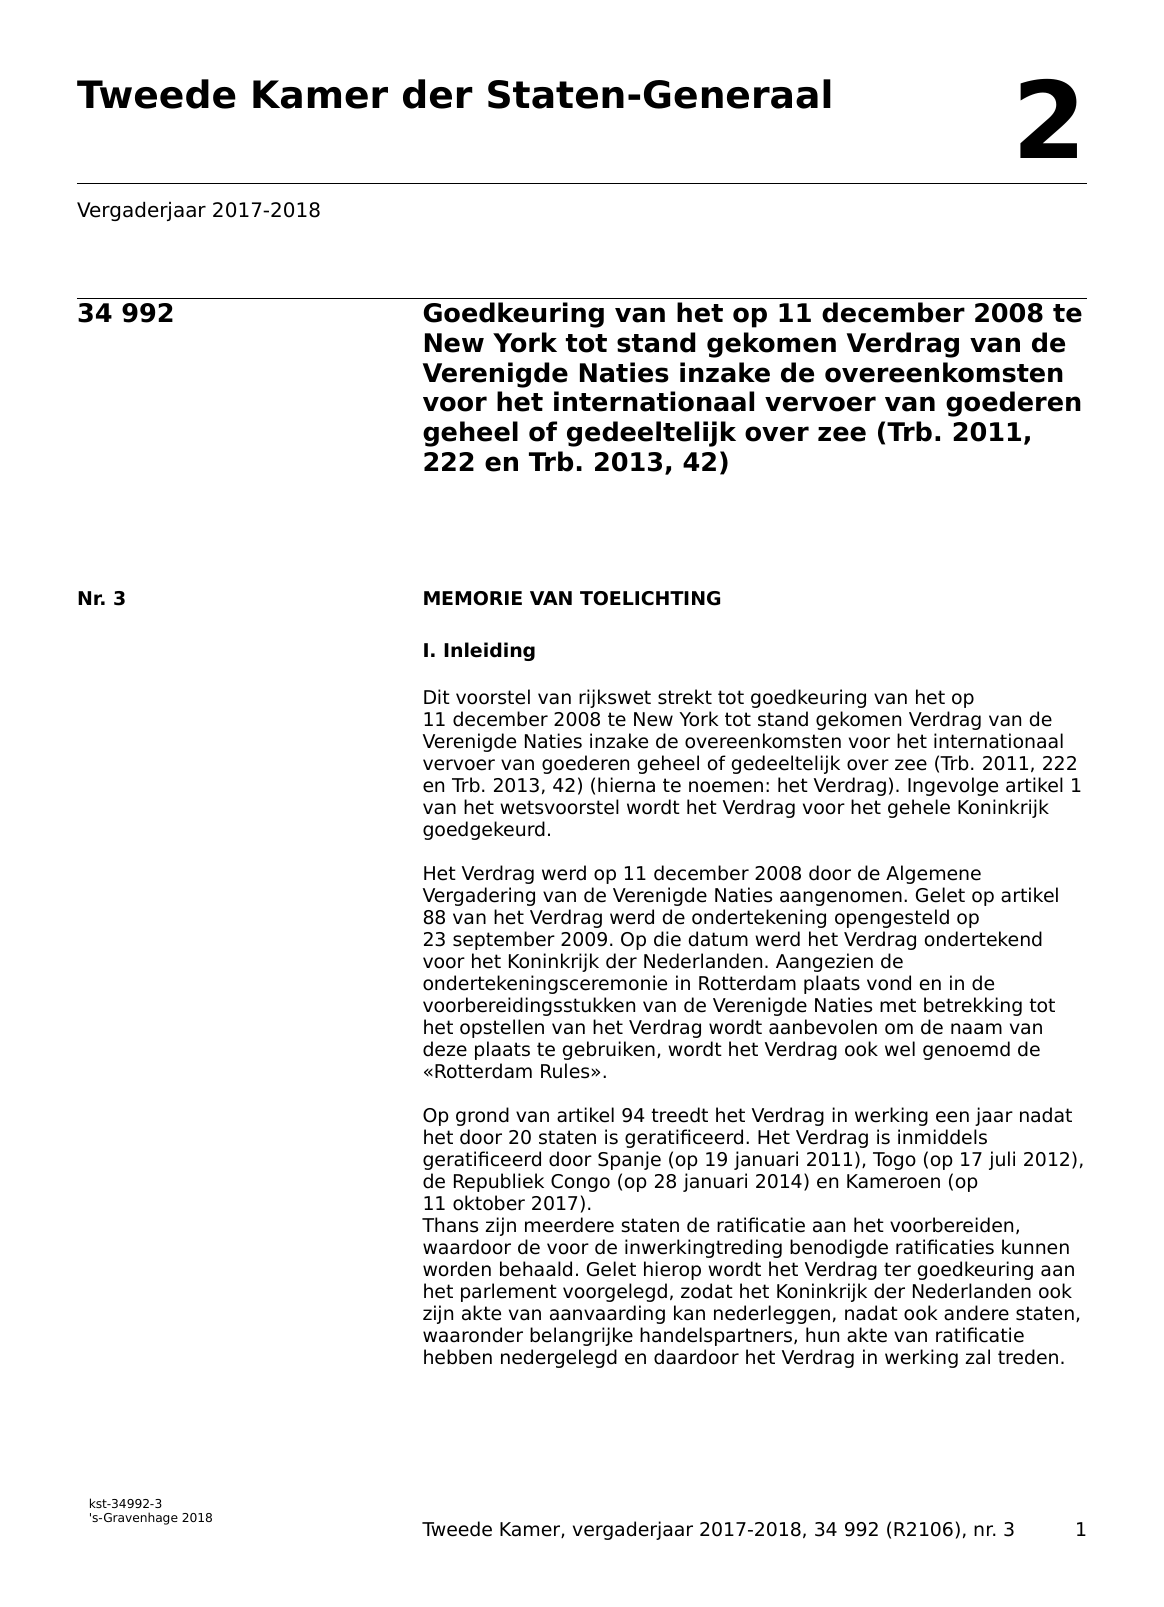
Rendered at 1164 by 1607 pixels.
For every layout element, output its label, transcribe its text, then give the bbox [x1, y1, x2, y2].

text Het Verdrag werd op 11 december 2008 door de Algemene Vergadering van de Verenigde Naties aangenomen. Gelet op artikel 88 van het Verdrag werd de ondertekening opengesteld op 23 september 2009. Op die datum werd het Verdrag ondertekend voor het Koninkrijk der Nederlanden. Aangezien de ondertekeningsceremonie in Rotterdam plaats vond en in de voorbereidingsstukken van de Verenigde Naties met betrekking tot het opstellen van het Verdrag wordt aanbevolen om de naam van deze plaats te gebruiken, wordt het Verdrag ook wel genoemd de «Rotterdam Rules». [422, 863, 1087, 1083]
text Dit voorstel van rijkswet strekt tot goedkeuring van het op 11 december 2008 te New York tot stand gekomen Verdrag van de Verenigde Naties inzake de overeenkomsten voor het internationaal vervoer van goederen geheel of gedeeltelijk over zee (Trb. 2011, 222 en Trb. 2013, 42) (hierna te noemen: het Verdrag). Ingevolge artikel 1 van het wetsvoorstel wordt het Verdrag voor het gehele Koninkrijk goedgekeurd. [422, 687, 1087, 841]
subtitle Nr. 3 MEMORIE VAN TOELICHTING [77, 588, 1087, 610]
text Thans zijn meerdere staten de ratificatie aan het voorbereiden, waardoor de voor de inwerkingtreding benodigde ratificaties kunnen worden behaald. Gelet hierop wordt het Verdrag ter goedkeuring aan het parlement voorgelegd, zodat het Koninkrijk der Nederlanden ook zijn akte van aanvaarding kan nederleggen, nadat ook andere staten, waaronder belangrijke handelspartners, hun akte van ratificatie hebben nedergelegd en daardoor het Verdrag in werking zal treden. [422, 1215, 1087, 1369]
text 's-Gravenhage 2018 [88, 1511, 323, 1525]
subtitle 34 992 Goedkeuring van het op 11 december 2008 te New York tot stand gekomen Verdrag van de Verenigde Naties inzake de overeenkomsten voor het internationaal vervoer van goederen geheel of gedeeltelijk over zee (Trb. 2011, 222 en Trb. 2013, 42) [77, 299, 1087, 477]
table_cell Vergaderjaar 2017-2018 [77, 184, 1087, 298]
table_header 2 [886, 59, 1087, 183]
text Op grond van artikel 94 treedt het Verdrag in werking een jaar nadat het door 20 staten is geratificeerd. Het Verdrag is inmiddels geratificeerd door Spanje (op 19 januari 2011), Togo (op 17 juli 2012), de Republiek Congo (op 28 januari 2014) en Kameroen (op 11 oktober 2017). [422, 1105, 1087, 1215]
subtitle I. Inleiding [422, 640, 1087, 662]
text kst-34992-3 [88, 1497, 323, 1511]
table_header Tweede Kamer der Staten-Generaal [77, 59, 886, 183]
